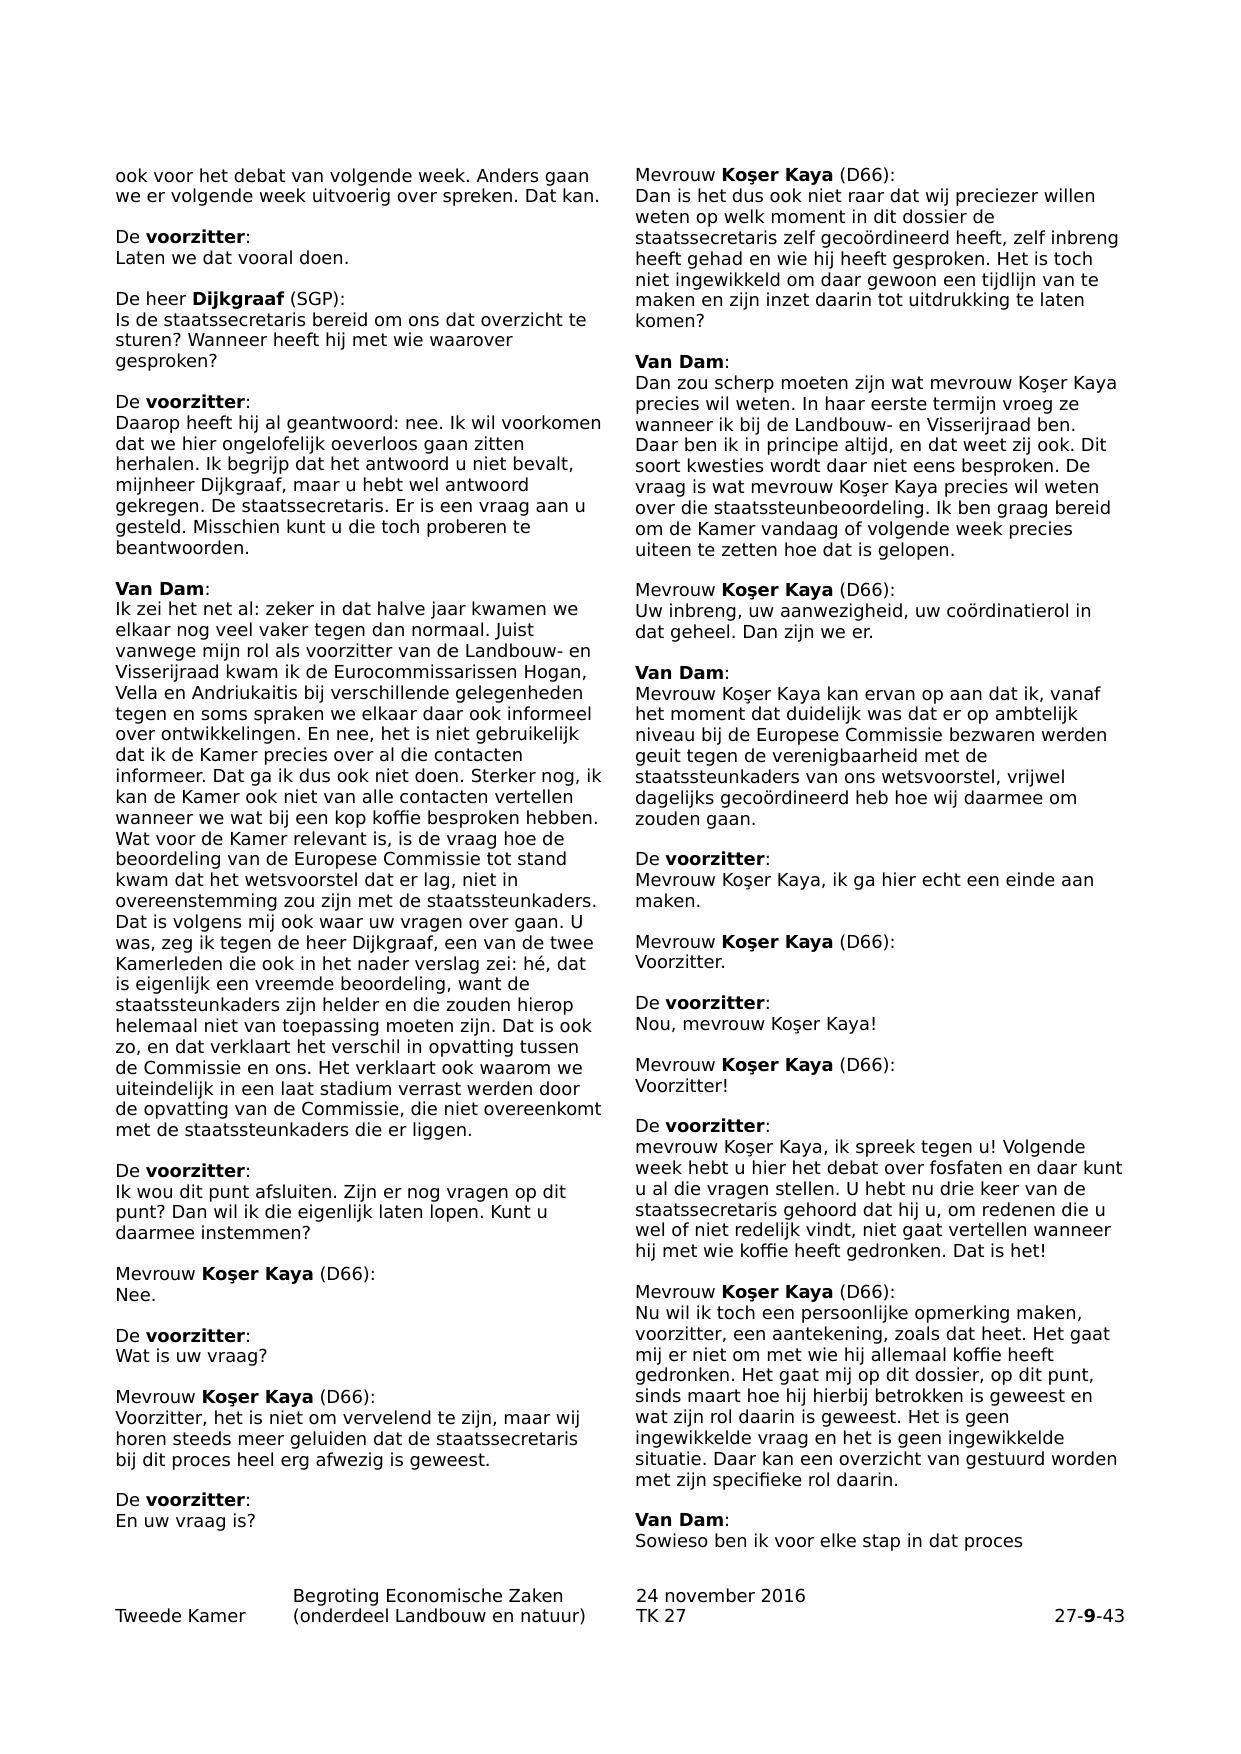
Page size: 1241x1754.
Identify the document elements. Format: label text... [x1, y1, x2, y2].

text Mevrouw Koşer Kaya (D66): [115, 1387, 605, 1408]
text Nee. [115, 1285, 605, 1306]
text De voorzitter: [635, 993, 1125, 1014]
text Uw inbreng, uw aanwezigheid, uw coördinatierol in dat geheel. Dan zijn we er. [635, 601, 1125, 642]
text Mevrouw Koşer Kaya (D66): [635, 165, 1125, 186]
text Is de staatssecretaris bereid om ons dat overzicht te sturen? Wanneer heeft hij met wie waarover gesproken? [115, 309, 605, 372]
text Mevrouw Koşer Kaya, ik ga hier echt een einde aan maken. [635, 870, 1125, 911]
text De voorzitter: [635, 1116, 1125, 1137]
text Van Dam: [635, 352, 1125, 373]
text Dan zou scherp moeten zijn wat mevrouw Koşer Kaya precies wil weten. In haar eerste termijn vroeg ze wanneer ik bij de Landbouw- en Visserijraad ben. Daar ben ik in principe altijd, en dat weet zij ook. Dit soort kwesties wordt daar niet eens besproken. De vraag is wat mevrouw Koşer Kaya precies wil weten over die staatssteunbeoordeling. Ik ben graag bereid om de Kamer vandaag of volgende week precies uiteen te zetten hoe dat is gelopen. [635, 373, 1125, 560]
text Daarop heeft hij al geantwoord: nee. Ik wil voorkomen dat we hier ongelofelijk oeverloos gaan zitten herhalen. Ik begrijp dat het antwoord u niet bevalt, mijnheer Dijkgraaf, maar u hebt wel antwoord gekregen. De staatssecretaris. Er is een vraag aan u gesteld. Misschien kunt u die toch proberen te beantwoorden. [115, 412, 605, 558]
text De voorzitter: [115, 392, 605, 412]
text Ik wou dit punt afsluiten. Zijn er nog vragen op dit punt? Dan wil ik die eigenlijk laten lopen. Kunt u daarmee instemmen? [115, 1181, 605, 1244]
text De voorzitter: [115, 1326, 605, 1346]
text Van Dam: [635, 662, 1125, 683]
text ook voor het debat van volgende week. Anders gaan we er volgende week uitvoerig over spreken. Dat kan. [115, 165, 605, 207]
text mevrouw Koşer Kaya, ik spreek tegen u! Volgende week hebt u hier het debat over fosfaten en daar kunt u al die vragen stellen. U hebt nu drie keer van de staatssecretaris gehoord dat hij u, om redenen die u wel of niet redelijk vindt, niet gaat vertellen wanneer hij met wie koffie heeft gedronken. Dat is het! [635, 1137, 1125, 1262]
text Sowieso ben ik voor elke stap in dat proces [635, 1531, 1125, 1552]
text Mevrouw Koşer Kaya (D66): [635, 931, 1125, 952]
text Voorzitter. [635, 952, 1125, 973]
text En uw vraag is? [115, 1511, 605, 1532]
text Van Dam: [635, 1510, 1125, 1531]
text Nu wil ik toch een persoonlijke opmerking maken, voorzitter, een aantekening, zoals dat heet. Het gaat mij er niet om met wie hij allemaal koffie heeft gedronken. Het gaat mij op dit dossier, op dit punt, sinds maart hoe hij hierbij betrokken is geweest en wat zijn rol daarin is geweest. Het is geen ingewikkelde vraag en het is geen ingewikkelde situatie. Daar kan een overzicht van gestuurd worden met zijn specifieke rol daarin. [635, 1303, 1125, 1490]
text Voorzitter! [635, 1075, 1125, 1096]
text Dan is het dus ook niet raar dat wij preciezer willen weten op welk moment in dit dossier de staatssecretaris zelf gecoördineerd heeft, zelf inbreng heeft gehad en wie hij heeft gesproken. Het is toch niet ingewikkeld om daar gewoon een tijdlijn van te maken en zijn inzet daarin tot uitdrukking te laten komen? [635, 186, 1125, 332]
text De voorzitter: [115, 1161, 605, 1181]
text De voorzitter: [115, 227, 605, 248]
text Mevrouw Koşer Kaya (D66): [635, 580, 1125, 601]
text Laten we dat vooral doen. [115, 248, 605, 268]
text Van Dam: [115, 578, 605, 599]
text Nou, mevrouw Koşer Kaya! [635, 1014, 1125, 1034]
text De voorzitter: [115, 1490, 605, 1511]
text Ik zei het net al: zeker in dat halve jaar kwamen we elkaar nog veel vaker tegen dan normaal. Juist vanwege mijn rol als voorzitter van de Landbouw- en Visserijraad kwam ik de Eurocommissarissen Hogan, Vella en Andriukaitis bij verschillende gelegenheden tegen en soms spraken we elkaar daar ook informeel over ontwikkelingen. En nee, het is niet gebruikelijk dat ik de Kamer precies over al die contacten informeer. Dat ga ik dus ook niet doen. Sterker nog, ik kan de Kamer ook niet van alle contacten vertellen wanneer we wat bij een kop koffie besproken hebben. Wat voor de Kamer relevant is, is de vraag hoe de beoordeling van de Europese Commissie tot stand kwam dat het wetsvoorstel dat er lag, niet in overeenstemming zou zijn met de staatssteunkaders. Dat is volgens mij ook waar uw vragen over gaan. U was, zeg ik tegen de heer Dijkgraaf, een van de twee Kamerleden die ook in het nader verslag zei: hé, dat is eigenlijk een vreemde beoordeling, want de staatssteunkaders zijn helder en die zouden hierop helemaal niet van toepassing moeten zijn. Dat is ook zo, en dat verklaart het verschil in opvatting tussen de Commissie en ons. Het verklaart ook waarom we uiteindelijk in een laat stadium verrast werden door de opvatting van de Commissie, die niet overeenkomt met de staatssteunkaders die er liggen. [115, 599, 605, 1141]
text De heer Dijkgraaf (SGP): [115, 288, 605, 309]
text Mevrouw Koşer Kaya (D66): [635, 1054, 1125, 1075]
text Mevrouw Koşer Kaya (D66): [635, 1282, 1125, 1303]
text Voorzitter, het is niet om vervelend te zijn, maar wij horen steeds meer geluiden dat de staatssecretaris bij dit proces heel erg afwezig is geweest. [115, 1408, 605, 1470]
text Mevrouw Koşer Kaya kan ervan op aan dat ik, vanaf het moment dat duidelijk was dat er op ambtelijk niveau bij de Europese Commissie bezwaren werden geuit tegen de verenigbaarheid met de staatssteunkaders van ons wetsvoorstel, vrijwel dagelijks gecoördineerd heb hoe wij daarmee om zouden gaan. [635, 683, 1125, 829]
text De voorzitter: [635, 849, 1125, 870]
text Mevrouw Koşer Kaya (D66): [115, 1264, 605, 1285]
text Wat is uw vraag? [115, 1346, 605, 1367]
